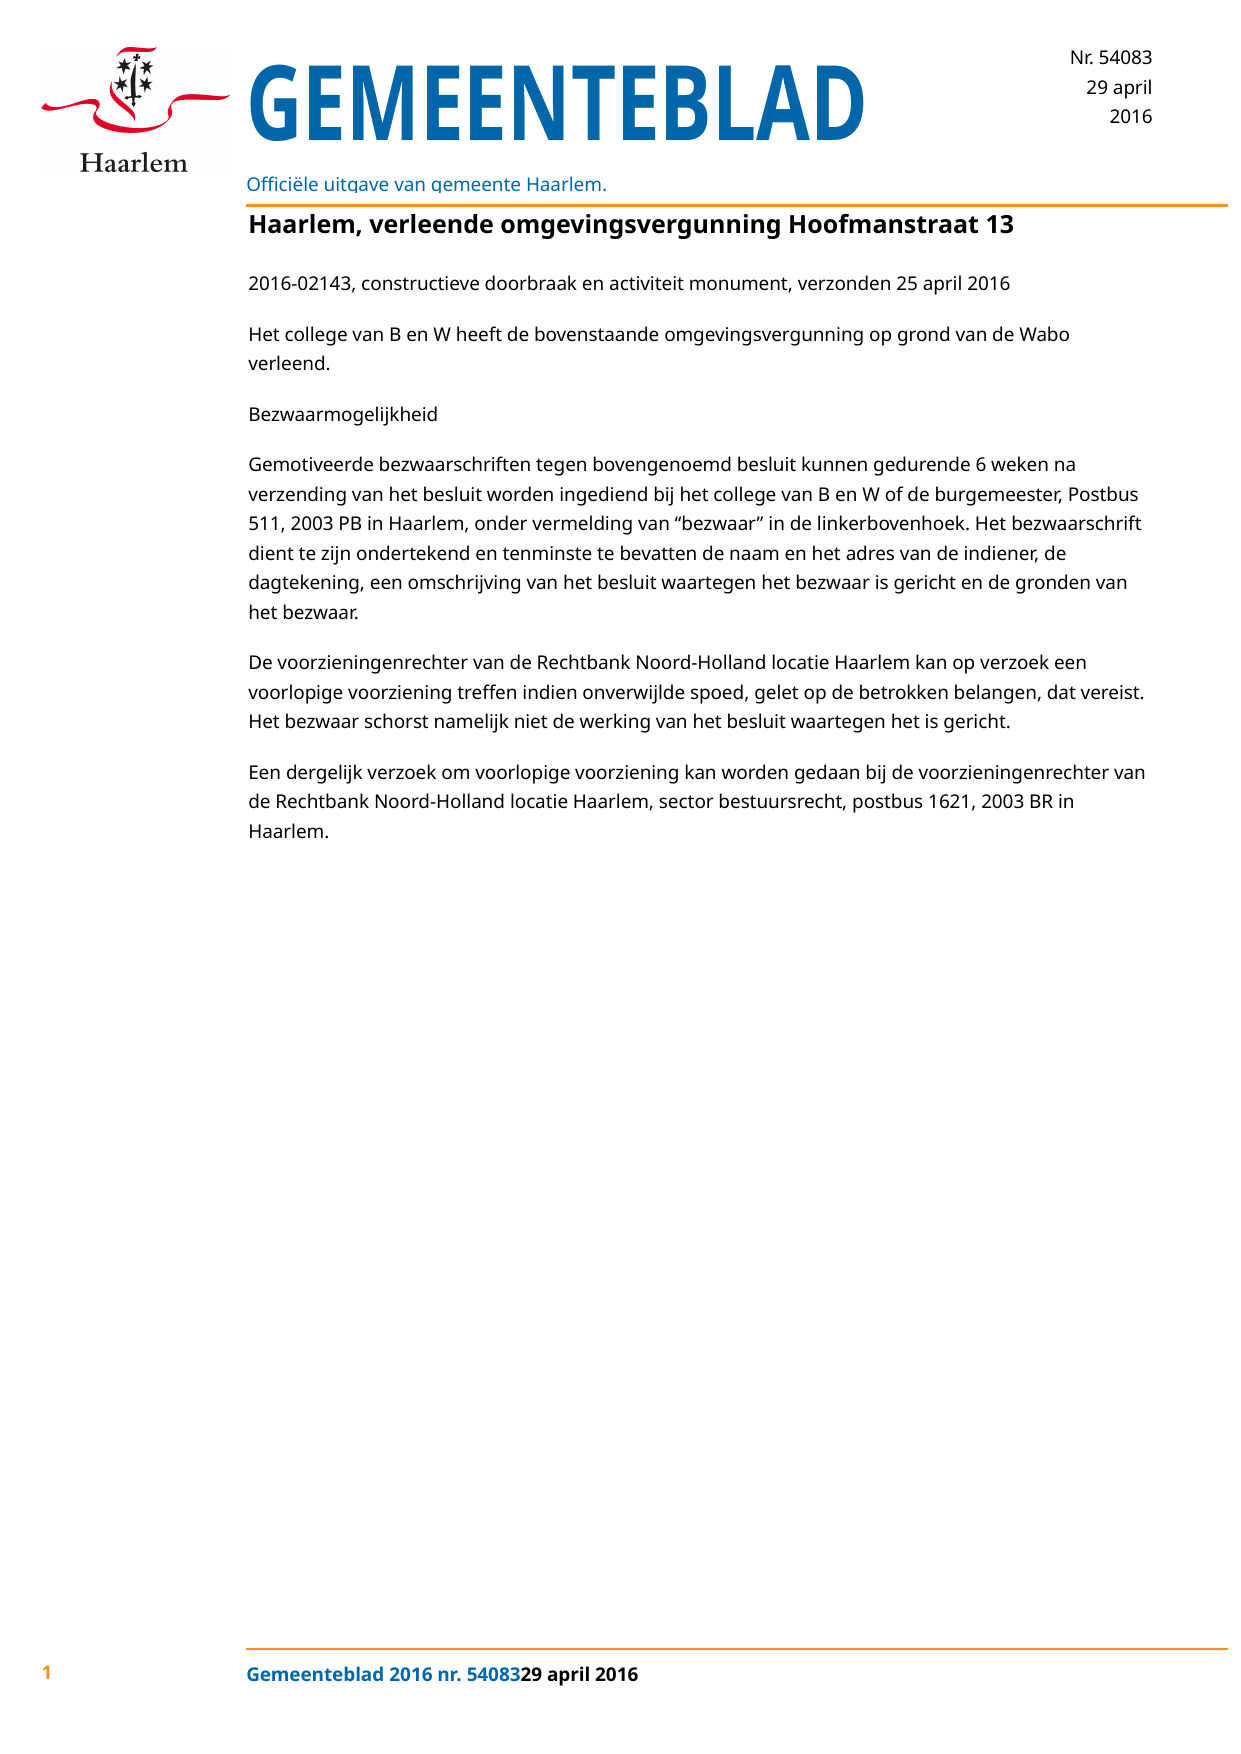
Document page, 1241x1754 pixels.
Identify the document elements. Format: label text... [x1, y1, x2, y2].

text De voorzieningenrechter van de Rechtbank Noord-Holland locatie Haarlem kan op verzoek een voorlopige voorziening treffen indien onverwijlde spoed, gelet op de betrokken belangen, dat vereist. Het bezwaar schorst namelijk niet de werking van het besluit waartegen het is gericht. [248, 649, 1152, 734]
text Bezwaarmogelijkheid [248, 401, 1152, 426]
text Gemotiveerde bezwaarschriften tegen bovengenoemd besluit kunnen gedurende 6 weken na verzending van het besluit worden ingediend bij het college van B en W of de burgemeester, Postbus 511, 2003 PB in Haarlem, onder vermelding van “bezwaar” in de linkerbovenhoek. Het bezwaarschrift dient te zijn ondertekend en tenminste te bevatten de naam en het adres van de indiener, de dagtekening, een omschrijving van het besluit waartegen het bezwaar is gericht en de gronden van het bezwaar. [248, 451, 1152, 625]
text Het college van B en W heeft de bovenstaande omgevingsvergunning op grond van de Wabo verleend. [248, 321, 1152, 376]
picture [41, 47, 231, 172]
text Haarlem, verleende omgevingsvergunning Hoofmanstraat 13 [248, 207, 1152, 241]
text 2016-02143, constructieve doorbraak en activiteit monument, verzonden 25 april 2016 [248, 270, 1152, 296]
text Een dergelijk verzoek om voorlopige voorziening kan worden gedaan bij de voorzieningenrechter van de Rechtbank Noord-Holland locatie Haarlem, sector bestuursrecht, postbus 1621, 2003 BR in Haarlem. [248, 759, 1152, 844]
